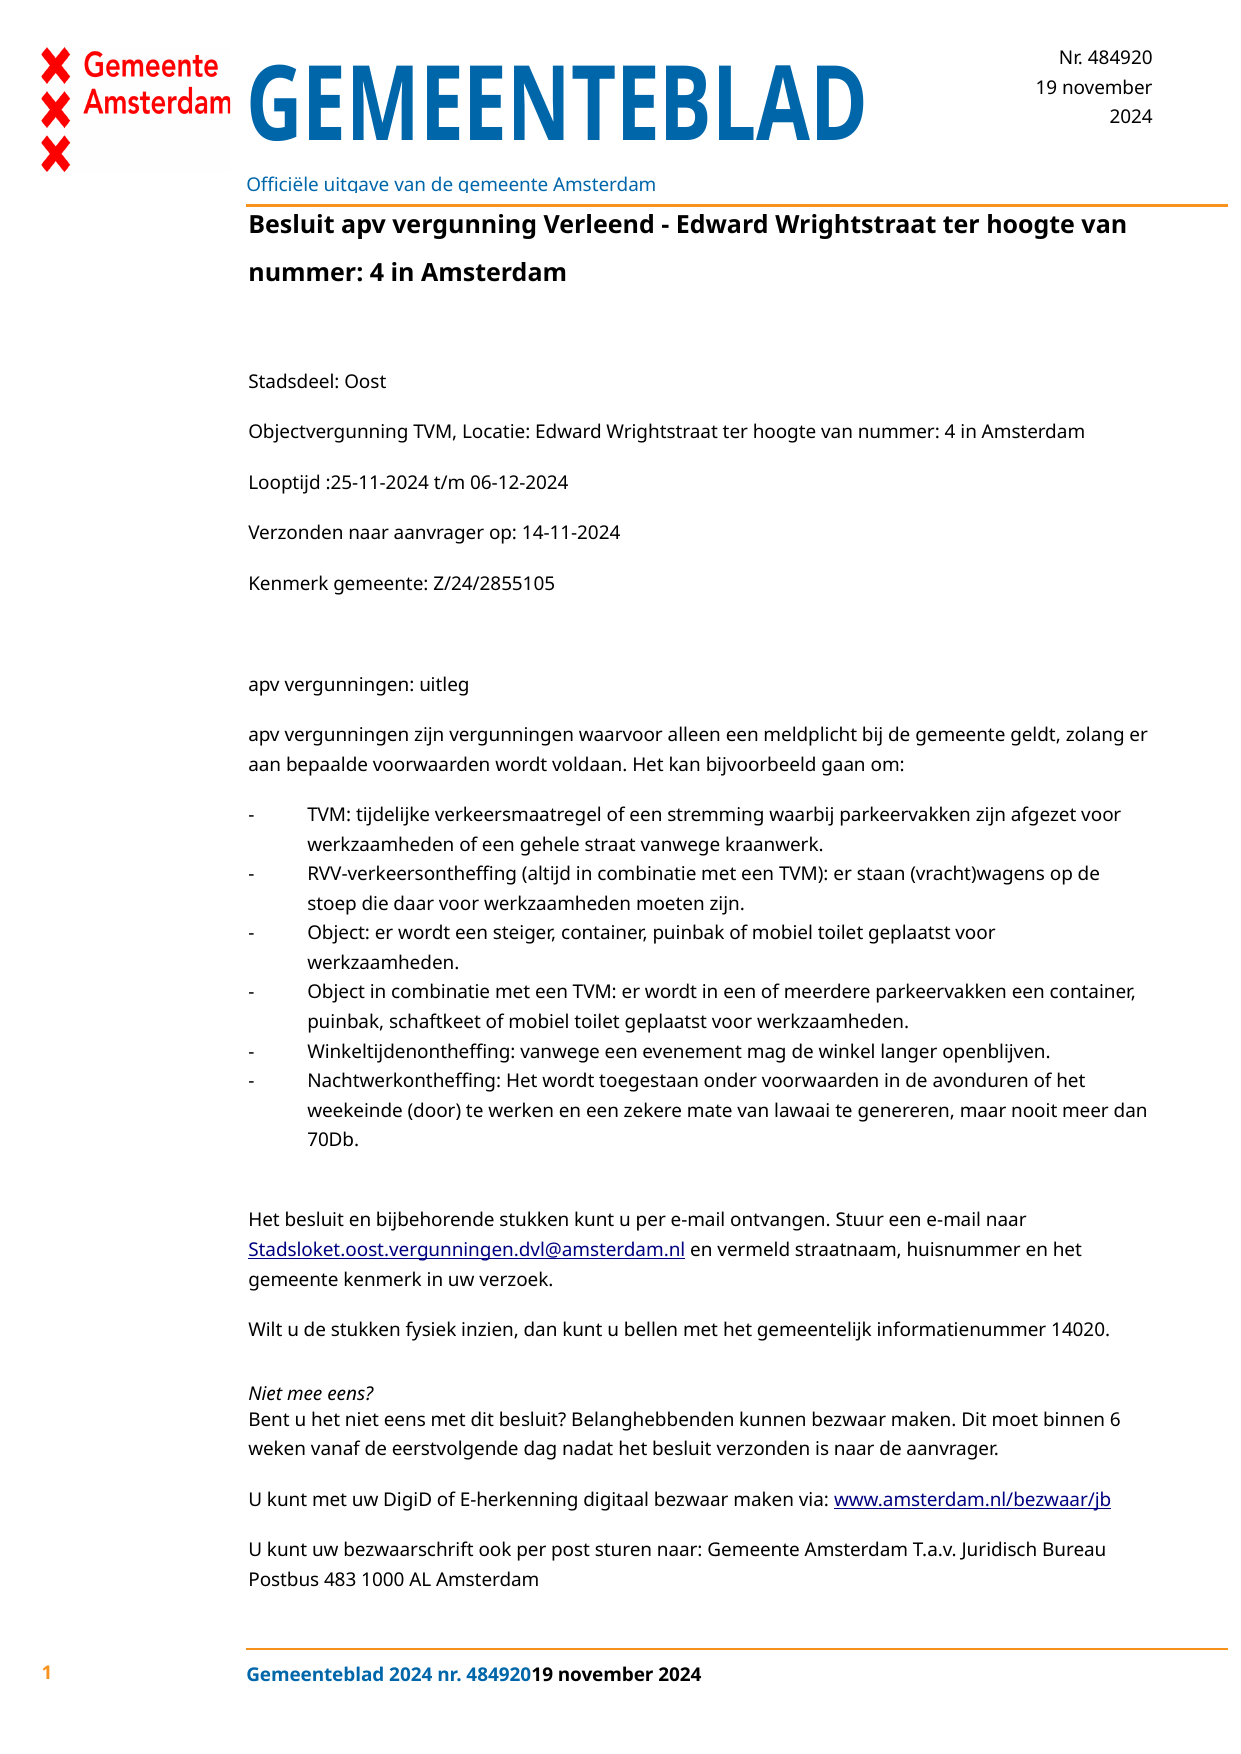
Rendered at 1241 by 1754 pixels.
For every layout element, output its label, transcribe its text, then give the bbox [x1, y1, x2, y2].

list TVM: tijdelijke verkeersmaatregel of een stremming waarbij parkeervakken zijn afgezet voor werkzaamheden of een gehele straat vanwege kraanwerk. [248, 801, 1152, 857]
picture [41, 47, 231, 172]
text Wilt u de stukken fysiek inzien, dan kunt u bellen met het gemeentelijk informatienummer 14020. [248, 1316, 1152, 1342]
text Besluit apv vergunning Verleend - Edward Wrightstraat ter hoogte van nummer: 4 in Amsterdam [248, 207, 1152, 288]
list Object in combinatie met een TVM: er wordt in een of meerdere parkeervakken een container, puinbak, schaftkeet of mobiel toilet geplaatst voor werkzaamheden. [248, 979, 1152, 1034]
text apv vergunningen: uitleg [248, 671, 1152, 697]
text Looptijd :25-11-2024 t/m 06-12-2024 [248, 469, 1152, 495]
text apv vergunningen zijn vergunningen waarvoor alleen een meldplicht bij de gemeente geldt, zolang er aan bepaalde voorwaarden wordt voldaan. Het kan bijvoorbeeld gaan om: [248, 721, 1152, 777]
list Winkeltijdenontheffing: vanwege een evenement mag de winkel langer openblijven. [248, 1038, 1152, 1064]
text Niet mee eens? [248, 1380, 1152, 1406]
list RVV-verkeersontheffing (altijd in combinatie met een TVM): er staan (vracht)wagens op de stoep die daar voor werkzaamheden moeten zijn. [248, 860, 1152, 916]
text Bent u het niet eens met dit besluit? Belanghebbenden kunnen bezwaar maken. Dit moet binnen 6 weken vanaf de eerstvolgende dag nadat het besluit verzonden is naar de aanvrager. [248, 1406, 1152, 1461]
text Stadsdeel: Oost [248, 368, 1152, 394]
list Object: er wordt een steiger, container, puinbak of mobiel toilet geplaatst voor werkzaamheden. [248, 919, 1152, 975]
text U kunt uw bezwaarschrift ook per post sturen naar: Gemeente Amsterdam T.a.v. Juridisch Bureau Postbus 483 1000 AL Amsterdam [248, 1536, 1152, 1592]
text Kenmerk gemeente: Z/24/2855105 [248, 570, 1152, 596]
list Nachtwerkontheffing: Het wordt toegestaan onder voorwaarden in de avonduren of het weekeinde (door) te werken en een zekere mate van lawaai te genereren, maar nooit meer dan 70Db. [248, 1067, 1152, 1152]
text U kunt met uw DigiD of E-herkenning digitaal bezwaar maken via: www.amsterdam.nl/bezwaar/jb [248, 1486, 1152, 1512]
text Verzonden naar aanvrager op: 14-11-2024 [248, 519, 1152, 545]
text Het besluit en bijbehorende stukken kunt u per e-mail ontvangen. Stuur een e-mail naar Stadsloket.oost.vergunningen.dvl@amsterdam.nl en vermeld straatnaam, huisnummer en het gemeente kenmerk in uw verzoek. [248, 1207, 1152, 1292]
text Objectvergunning TVM, Locatie: Edward Wrightstraat ter hoogte van nummer: 4 in Amsterdam [248, 419, 1152, 444]
